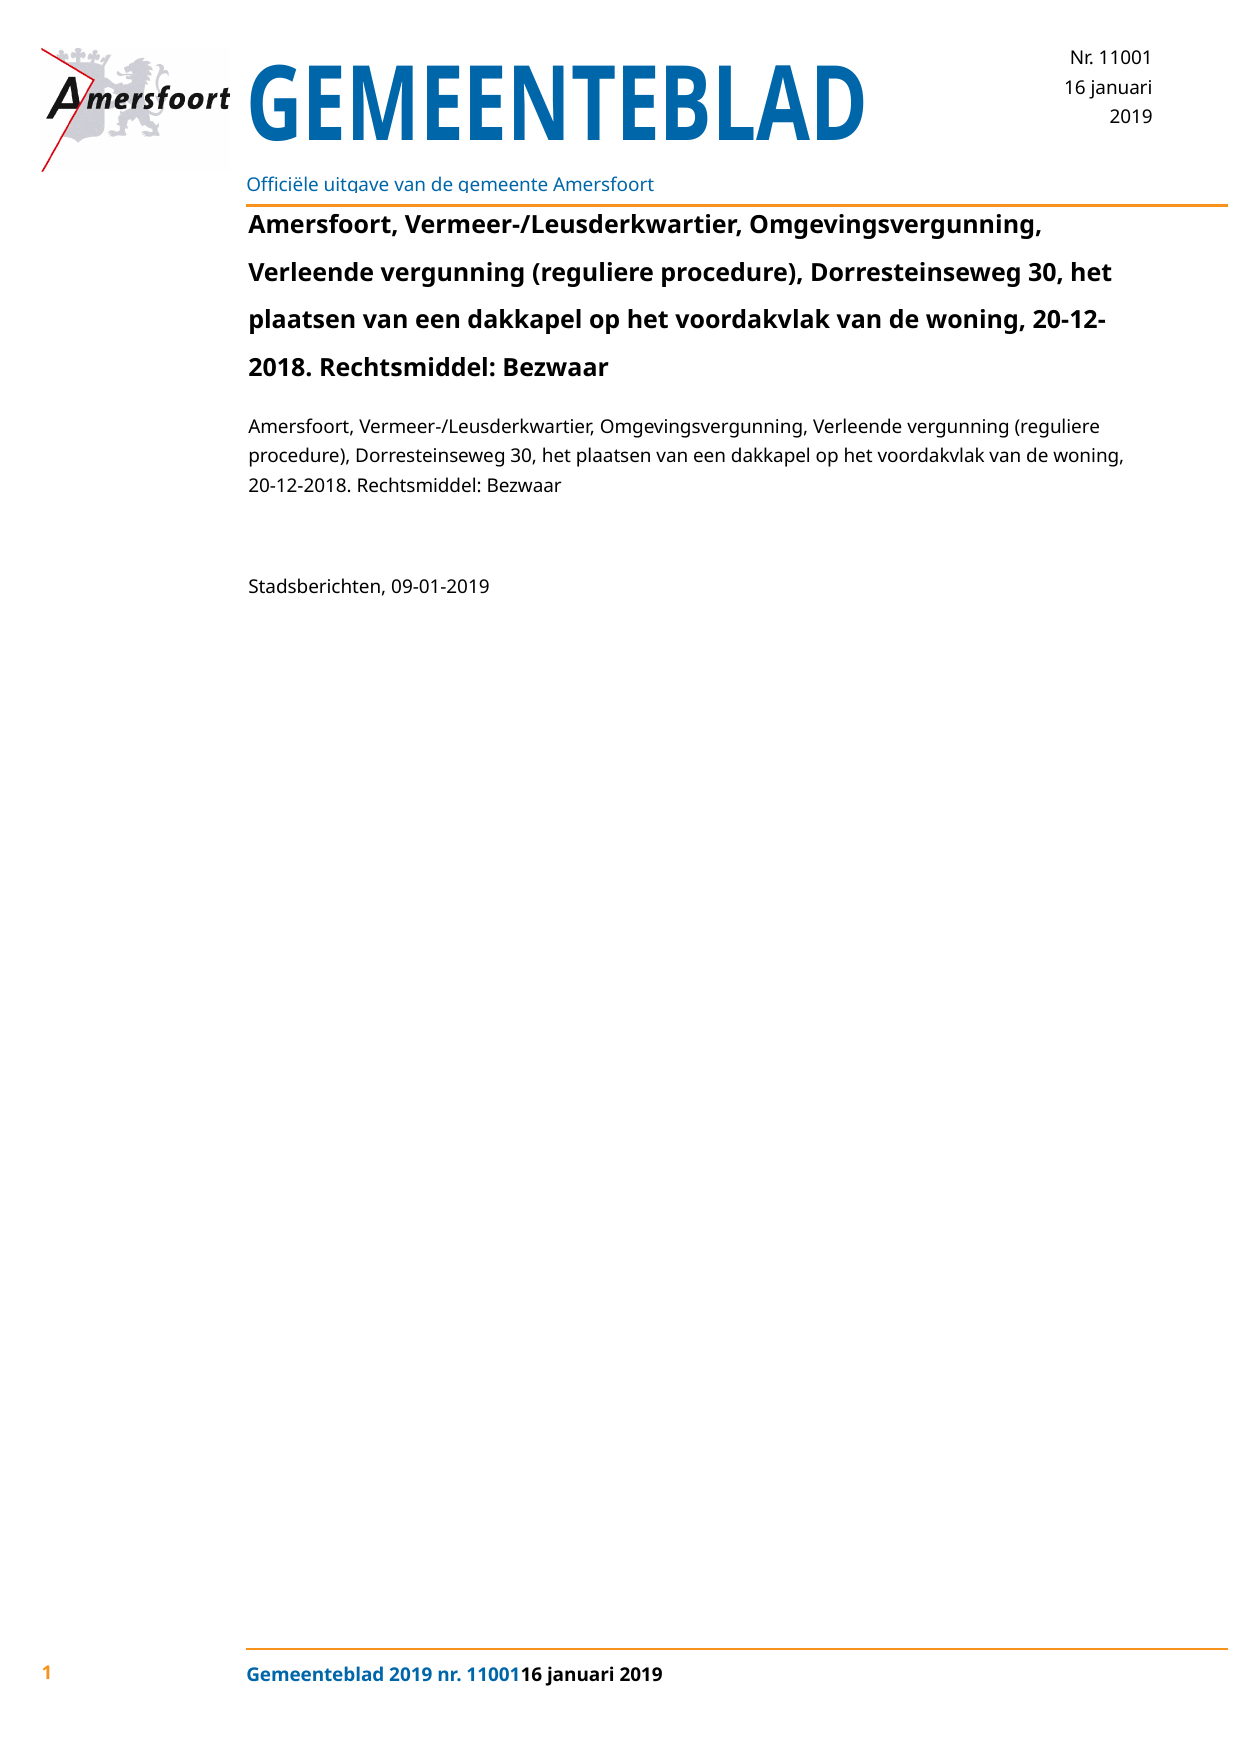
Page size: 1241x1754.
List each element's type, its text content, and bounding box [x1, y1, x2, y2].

picture [41, 47, 231, 172]
text Amersfoort, Vermeer-/Leusderkwartier, Omgevingsvergunning, Verleende vergunning (reguliere procedure), Dorresteinseweg 30, het plaatsen van een dakkapel op het voordakvlak van de woning, 20-12-2018. Rechtsmiddel: Bezwaar [248, 207, 1152, 384]
text Amersfoort, Vermeer-/Leusderkwartier, Omgevingsvergunning, Verleende vergunning (reguliere procedure), Dorresteinseweg 30, het plaatsen van een dakkapel op het voordakvlak van de woning, 20-12-2018. Rechtsmiddel: Bezwaar [248, 413, 1152, 498]
text Stadsberichten, 09-01-2019 [248, 573, 1152, 599]
